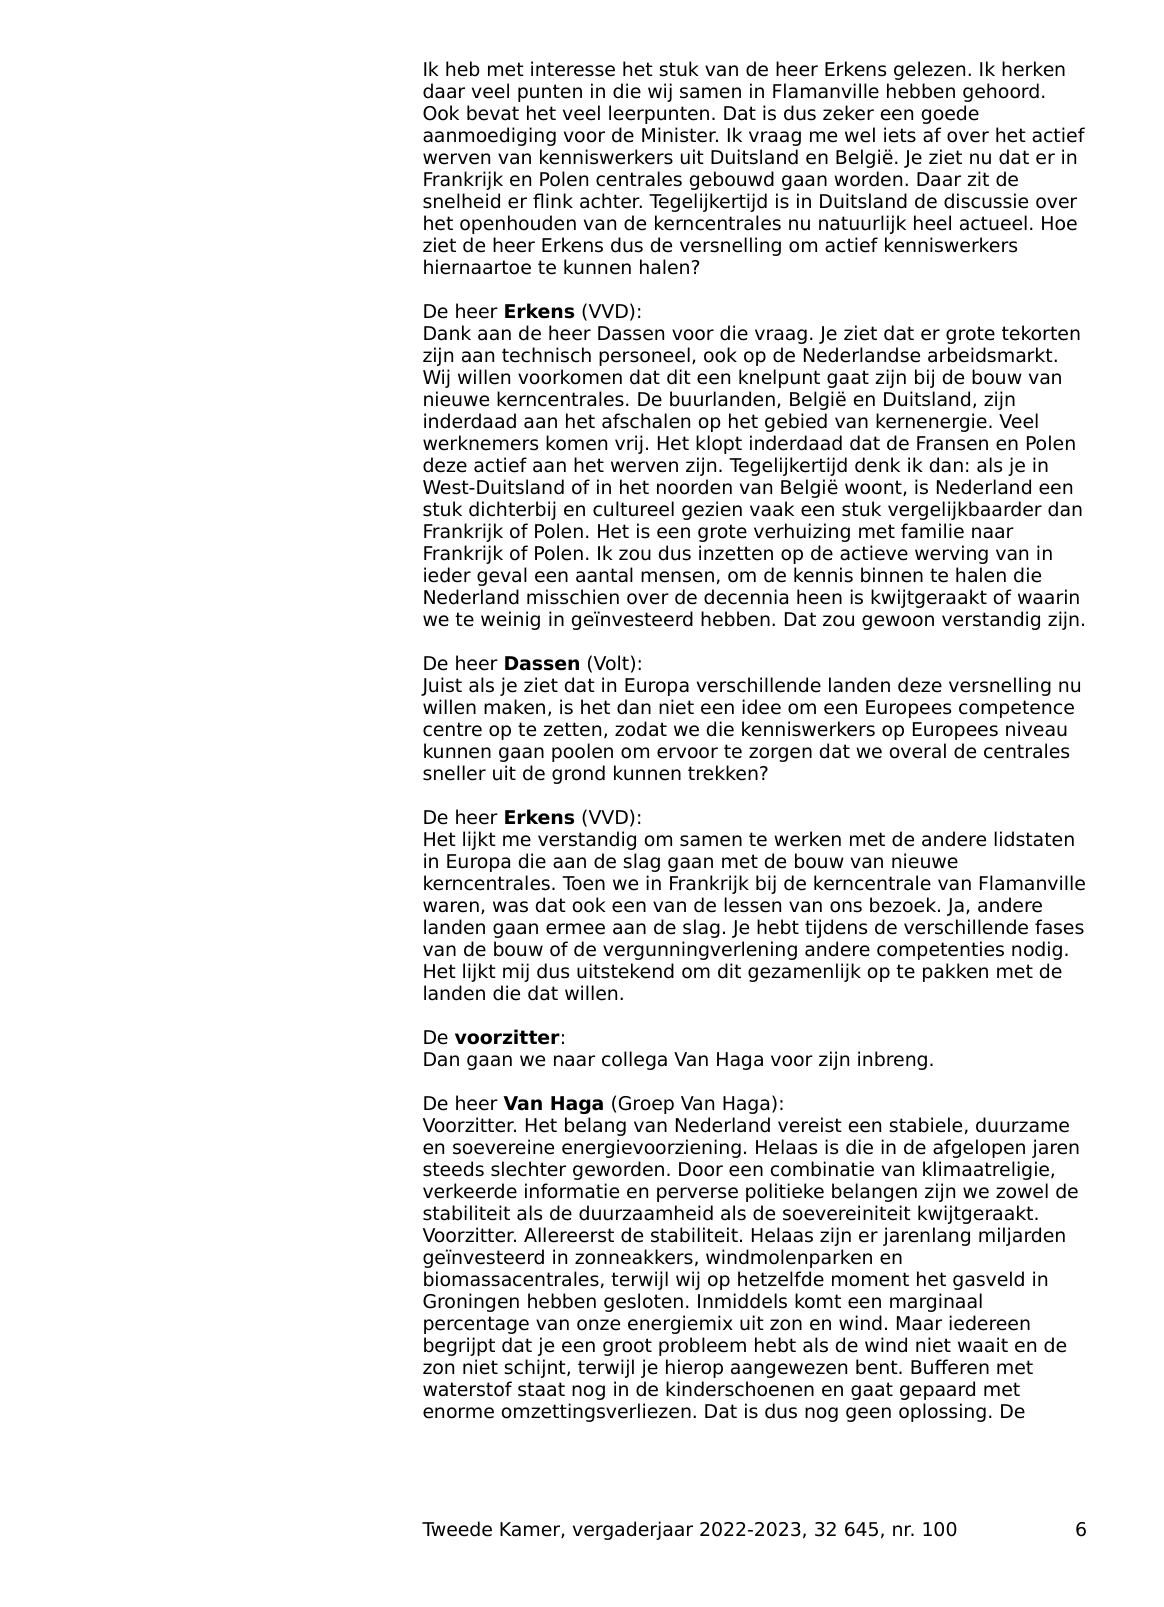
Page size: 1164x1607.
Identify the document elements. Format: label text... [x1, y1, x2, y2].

text Het lijkt me verstandig om samen te werken met de andere lidstaten in Europa die aan de slag gaan met de bouw van nieuwe kerncentrales. Toen we in Frankrijk bij de kerncentrale van Flamanville waren, was dat ook een van de lessen van ons bezoek. Ja, andere landen gaan ermee aan de slag. Je hebt tijdens de verschillende fases van de bouw of de vergunningverlening andere competenties nodig. Het lijkt mij dus uitstekend om dit gezamenlijk op te pakken met de landen die dat willen. [422, 829, 1087, 1005]
text De heer Erkens (VVD): [422, 807, 1087, 829]
text Juist als je ziet dat in Europa verschillende landen deze versnelling nu willen maken, is het dan niet een idee om een Europees competence centre op te zetten, zodat we die kenniswerkers op Europees niveau kunnen gaan poolen om ervoor te zorgen dat we overal de centrales sneller uit de grond kunnen trekken? [422, 675, 1087, 785]
text De heer Dassen (Volt): [422, 653, 1087, 675]
text Voorzitter. Het belang van Nederland vereist een stabiele, duurzame en soevereine energievoorziening. Helaas is die in de afgelopen jaren steeds slechter geworden. Door een combinatie van klimaatreligie, verkeerde informatie en perverse politieke belangen zijn we zowel de stabiliteit als de duurzaamheid als de soevereiniteit kwijtgeraakt. [422, 1115, 1087, 1225]
text Ik heb met interesse het stuk van de heer Erkens gelezen. Ik herken daar veel punten in die wij samen in Flamanville hebben gehoord. Ook bevat het veel leerpunten. Dat is dus zeker een goede aanmoediging voor de Minister. Ik vraag me wel iets af over het actief werven van kenniswerkers uit Duitsland en België. Je ziet nu dat er in Frankrijk en Polen centrales gebouwd gaan worden. Daar zit de snelheid er flink achter. Tegelijkertijd is in Duitsland de discussie over het openhouden van de kerncentrales nu natuurlijk heel actueel. Hoe ziet de heer Erkens dus de versnelling om actief kenniswerkers hiernaartoe te kunnen halen? [422, 59, 1087, 279]
text Dank aan de heer Dassen voor die vraag. Je ziet dat er grote tekorten zijn aan technisch personeel, ook op de Nederlandse arbeidsmarkt. Wij willen voorkomen dat dit een knelpunt gaat zijn bij de bouw van nieuwe kerncentrales. De buurlanden, België en Duitsland, zijn inderdaad aan het afschalen op het gebied van kernenergie. Veel werknemers komen vrij. Het klopt inderdaad dat de Fransen en Polen deze actief aan het werven zijn. Tegelijkertijd denk ik dan: als je in West-Duitsland of in het noorden van België woont, is Nederland een stuk dichterbij en cultureel gezien vaak een stuk vergelijkbaarder dan Frankrijk of Polen. Het is een grote verhuizing met familie naar Frankrijk of Polen. Ik zou dus inzetten op de actieve werving van in ieder geval een aantal mensen, om de kennis binnen te halen die Nederland misschien over de decennia heen is kwijtgeraakt of waarin we te weinig in geïnvesteerd hebben. Dat zou gewoon verstandig zijn. [422, 323, 1087, 631]
text Voorzitter. Allereerst de stabiliteit. Helaas zijn er jarenlang miljarden geïnvesteerd in zonneakkers, windmolenparken en biomassacentrales, terwijl wij op hetzelfde moment het gasveld in Groningen hebben gesloten. Inmiddels komt een marginaal percentage van onze energiemix uit zon en wind. Maar iedereen begrijpt dat je een groot probleem hebt als de wind niet waait en de zon niet schijnt, terwijl je hierop aangewezen bent. Bufferen met waterstof staat nog in de kinderschoenen en gaat gepaard met enorme omzettingsverliezen. Dat is dus nog geen oplossing. De [422, 1225, 1087, 1423]
text De voorzitter: [422, 1027, 1087, 1049]
text De heer Van Haga (Groep Van Haga): [422, 1093, 1087, 1115]
text Dan gaan we naar collega Van Haga voor zijn inbreng. [422, 1049, 1087, 1071]
text De heer Erkens (VVD): [422, 301, 1087, 323]
